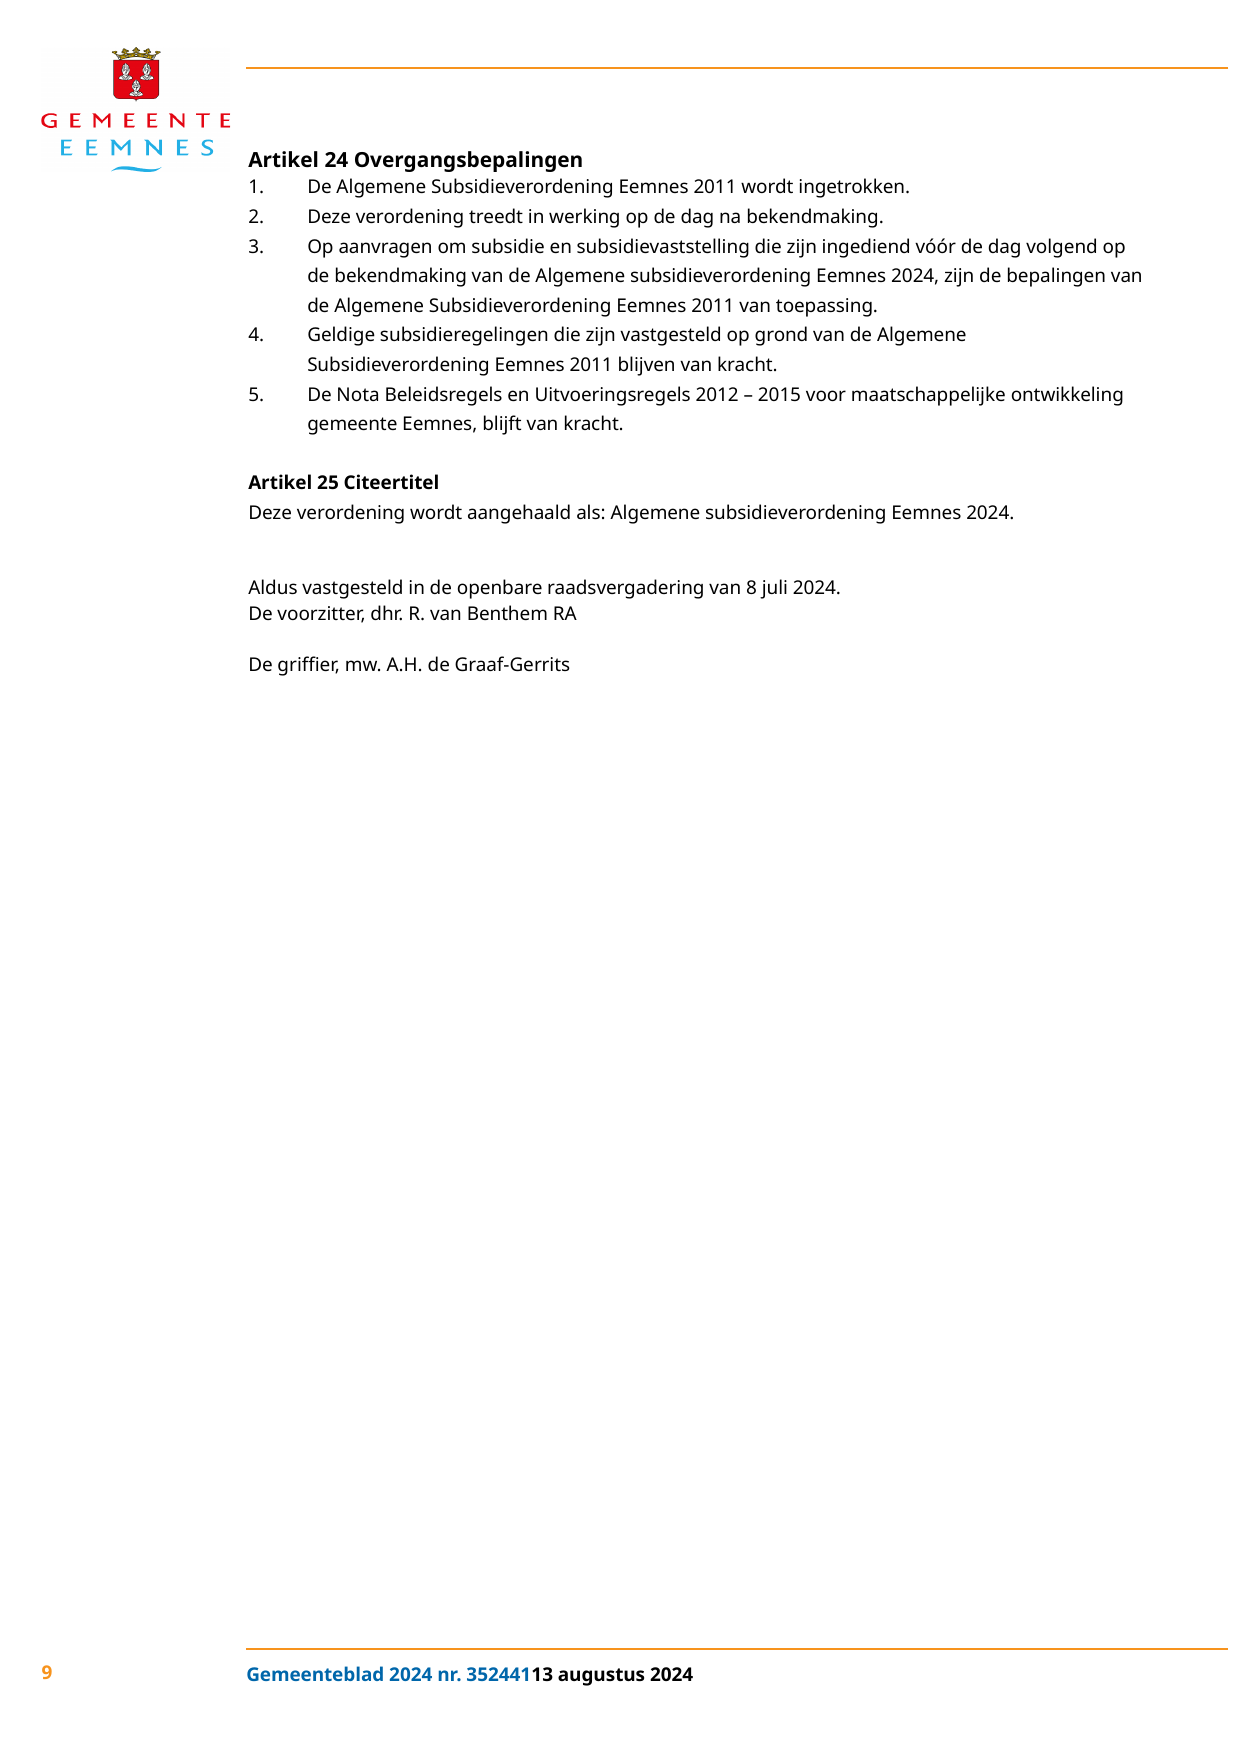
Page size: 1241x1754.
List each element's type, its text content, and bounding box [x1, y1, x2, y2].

list Op aanvragen om subsidie en subsidievaststelling die zijn ingediend vóór de dag volgend op de bekendmaking van de Algemene subsidieverordening Eemnes 2024, zijn de bepalingen van de Algemene Subsidieverordening Eemnes 2011 van toepassing. [248, 233, 1152, 318]
text Artikel 24 Overgangsbepalingen [248, 145, 1152, 174]
text Deze verordening wordt aangehaald als: Algemene subsidieverordening Eemnes 2024. [248, 499, 1152, 525]
text Artikel 25 Citeertitel [248, 469, 1152, 495]
list De Algemene Subsidieverordening Eemnes 2011 wordt ingetrokken. [248, 174, 1152, 199]
list Deze verordening treedt in werking op de dag na bekendmaking. [248, 203, 1152, 229]
list De Nota Beleidsregels en Uitvoeringsregels 2012 – 2015 voor maatschappelijke ontwikkeling gemeente Eemnes, blijft van kracht. [248, 381, 1152, 436]
picture [41, 47, 231, 172]
text De voorzitter, dhr. R. van Benthem RA [248, 600, 1152, 626]
text Aldus vastgesteld in de openbare raadsvergadering van 8 juli 2024. [248, 574, 1152, 600]
list Geldige subsidieregelingen die zijn vastgesteld op grond van de Algemene Subsidieverordening Eemnes 2011 blijven van kracht. [248, 322, 1152, 377]
text De griffier, mw. A.H. de Graaf-Gerrits [248, 651, 1152, 677]
